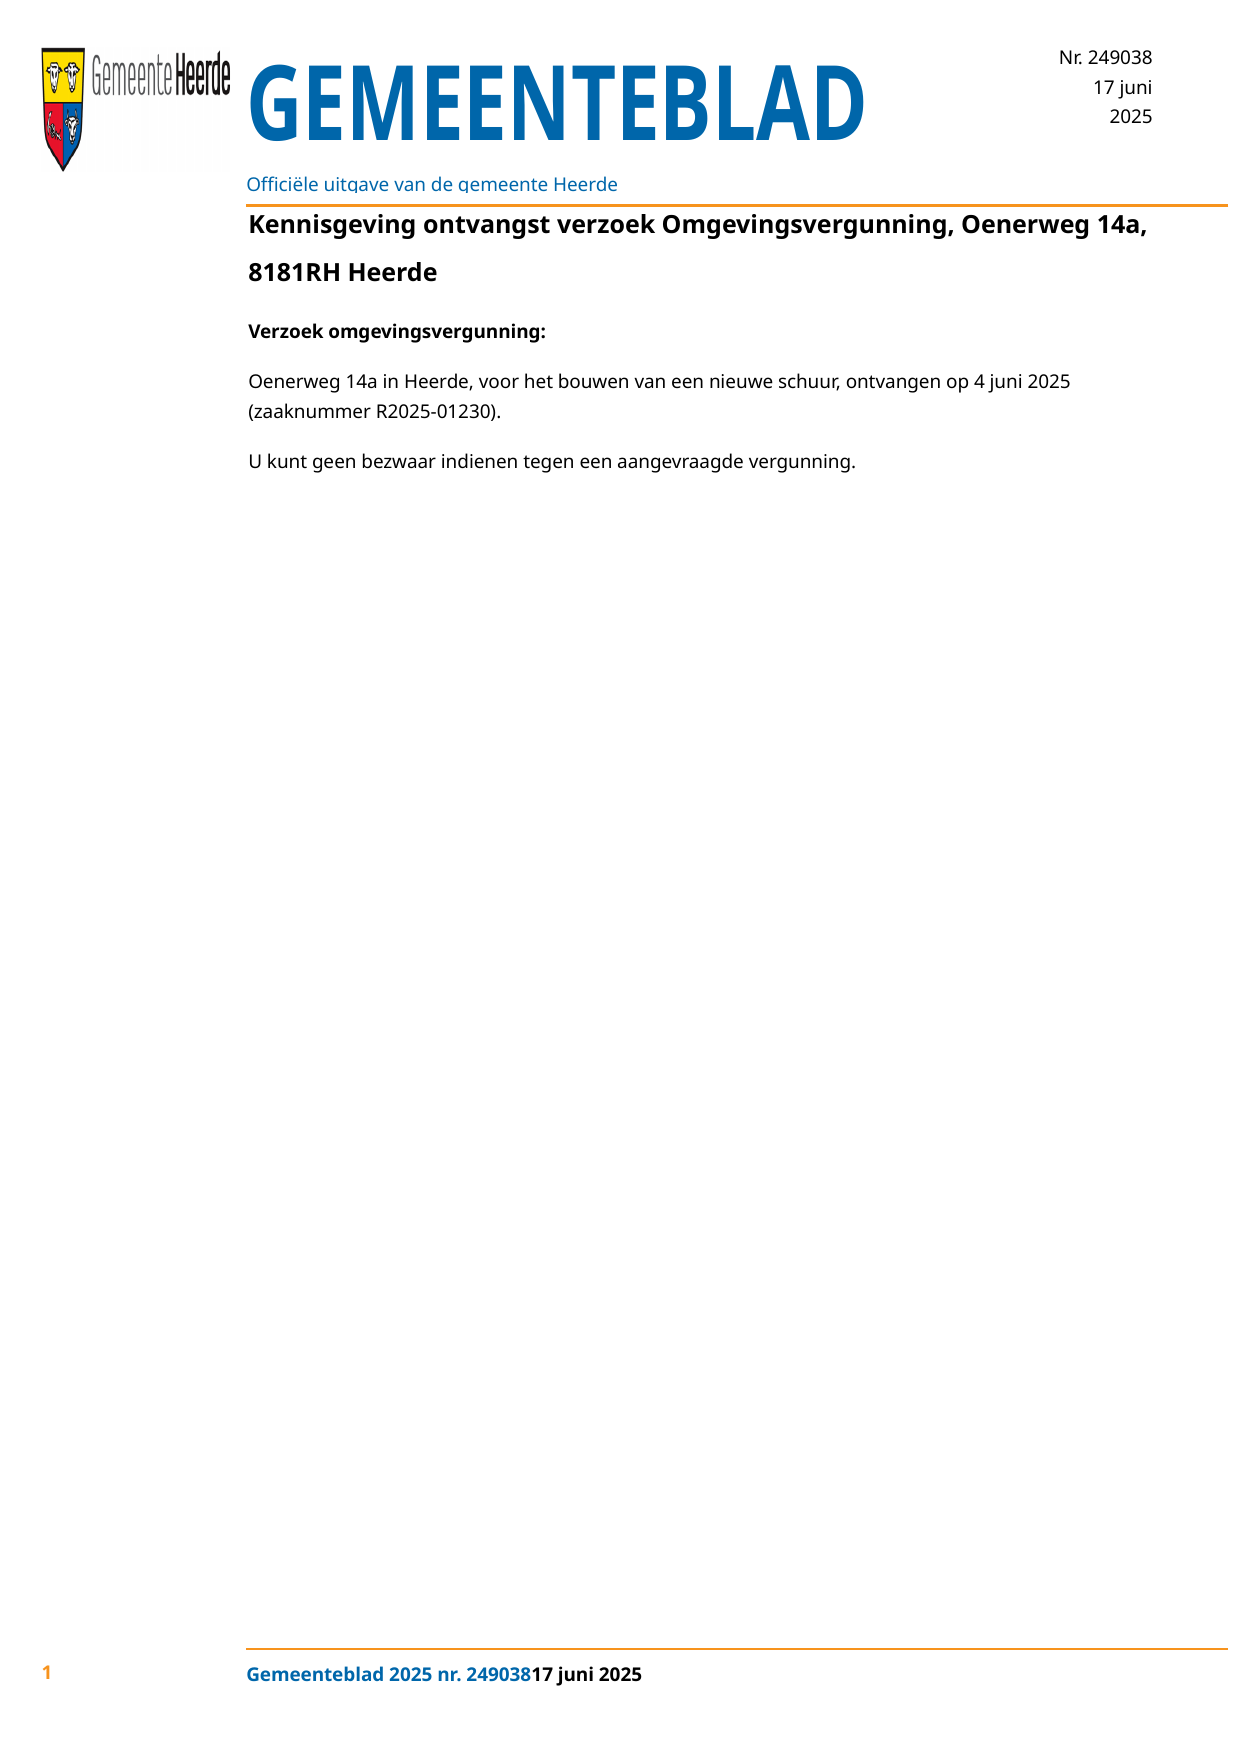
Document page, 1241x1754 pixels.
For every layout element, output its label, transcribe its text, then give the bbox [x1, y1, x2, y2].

picture [41, 47, 231, 172]
text U kunt geen bezwaar indienen tegen een aangevraagde vergunning. [248, 448, 1152, 474]
text Verzoek omgevingsvergunning: [248, 318, 1152, 344]
text Oenerweg 14a in Heerde, voor het bouwen van een nieuwe schuur, ontvangen op 4 juni 2025 (zaaknummer R2025-01230). [248, 368, 1152, 424]
text Kennisgeving ontvangst verzoek Omgevingsvergunning, Oenerweg 14a, 8181RH Heerde [248, 207, 1152, 288]
